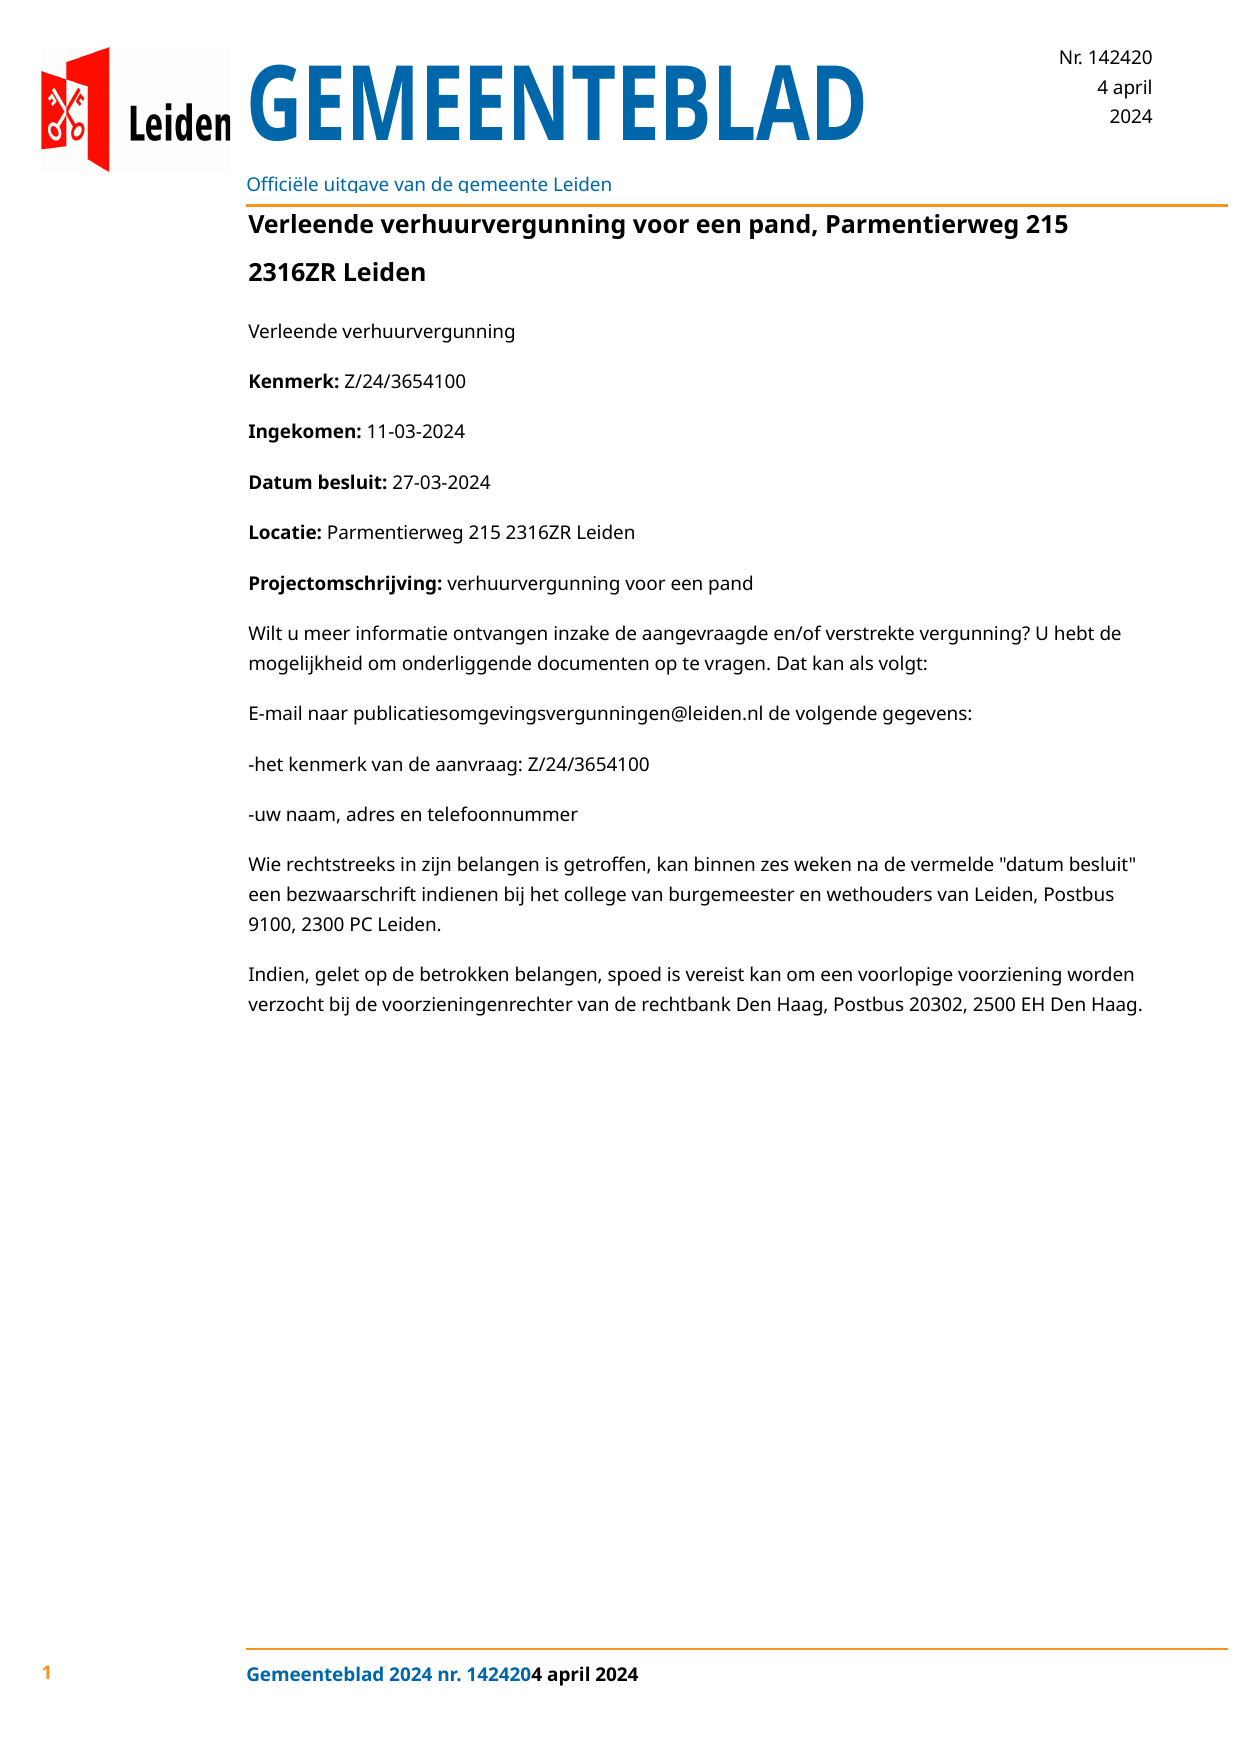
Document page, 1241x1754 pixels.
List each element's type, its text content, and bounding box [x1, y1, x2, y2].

text Datum besluit: 27-03-2024 [248, 469, 1152, 495]
text Indien, gelet op de betrokken belangen, spoed is vereist kan om een voorlopige voorziening worden verzocht bij de voorzieningenrechter van de rechtbank Den Haag, Postbus 20302, 2500 EH Den Haag. [248, 961, 1152, 1017]
text Wie rechtstreeks in zijn belangen is getroffen, kan binnen zes weken na de vermelde "datum besluit" een bezwaarschrift indienen bij het college van burgemeester en wethouders van Leiden, Postbus 9100, 2300 PC Leiden. [248, 852, 1152, 937]
text Verleende verhuurvergunning [248, 318, 1152, 344]
text Wilt u meer informatie ontvangen inzake de aangevraagde en/of verstrekte vergunning? U hebt de mogelijkheid om onderliggende documenten op te vragen. Dat kan als volgt: [248, 620, 1152, 676]
text -het kenmerk van de aanvraag: Z/24/3654100 [248, 751, 1152, 777]
text Kenmerk: Z/24/3654100 [248, 368, 1152, 394]
text -uw naam, adres en telefoonnummer [248, 801, 1152, 827]
text Ingekomen: 11-03-2024 [248, 419, 1152, 444]
text Locatie: Parmentierweg 215 2316ZR Leiden [248, 519, 1152, 545]
text Projectomschrijving: verhuurvergunning voor een pand [248, 570, 1152, 596]
text Verleende verhuurvergunning voor een pand, Parmentierweg 215 2316ZR Leiden [248, 207, 1152, 288]
text E-mail naar publicatiesomgevingsvergunningen@leiden.nl de volgende gegevens: [248, 700, 1152, 726]
picture [41, 47, 231, 172]
